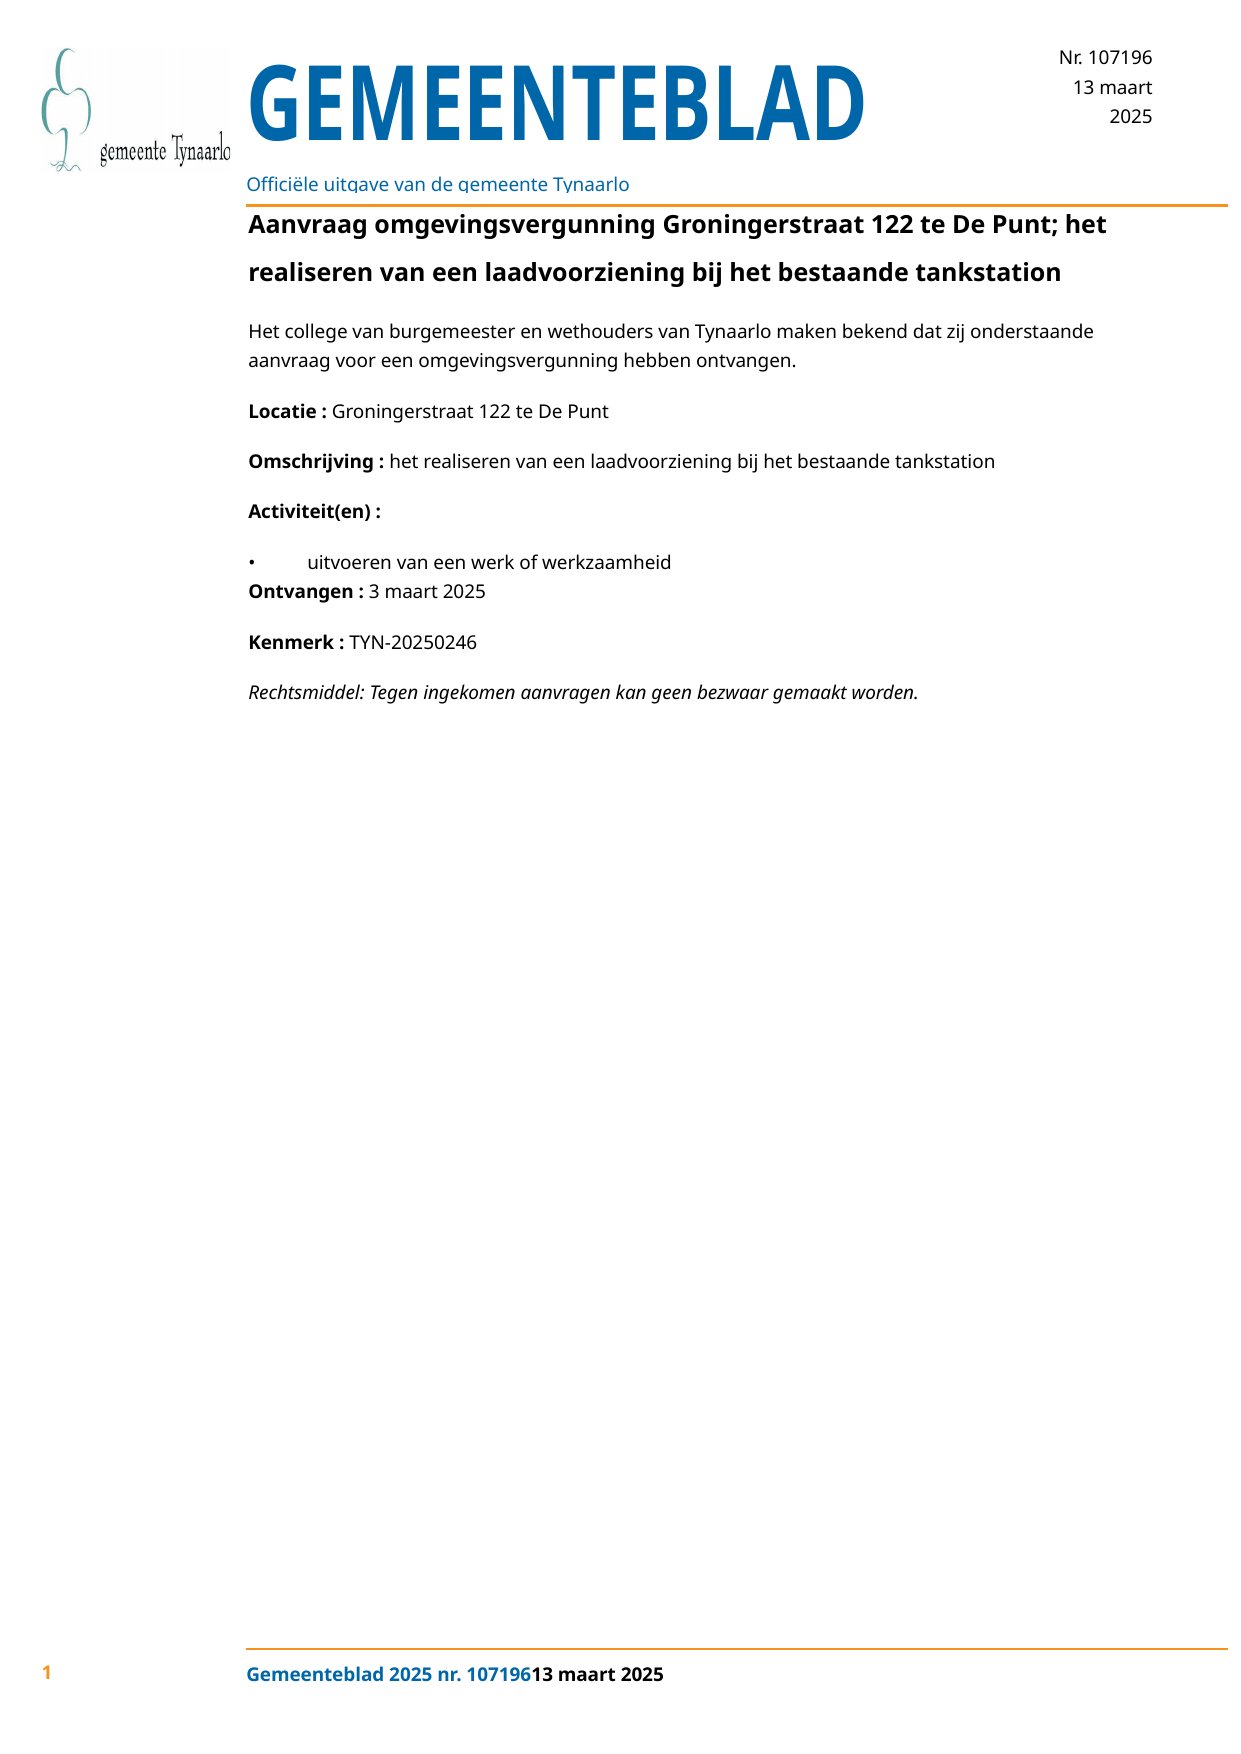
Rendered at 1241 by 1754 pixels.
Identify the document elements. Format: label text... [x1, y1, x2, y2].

list uitvoeren van een werk of werkzaamheid [248, 549, 1152, 575]
text Kenmerk : TYN-20250246 [248, 629, 1152, 655]
text Locatie : Groningerstraat 122 te De Punt [248, 398, 1152, 424]
text Omschrijving : het realiseren van een laadvoorziening bij het bestaande tankstation [248, 448, 1152, 474]
text Ontvangen : 3 maart 2025 [248, 579, 1152, 604]
text Activiteit(en) : [248, 499, 1152, 524]
text Aanvraag omgevingsvergunning Groningerstraat 122 te De Punt; het realiseren van een laadvoorziening bij het bestaande tankstation [248, 207, 1152, 288]
picture [41, 47, 231, 172]
text Rechtsmiddel: Tegen ingekomen aanvragen kan geen bezwaar gemaakt worden. [248, 679, 1152, 705]
text Het college van burgemeester en wethouders van Tynaarlo maken bekend dat zij onderstaande aanvraag voor een omgevingsvergunning hebben ontvangen. [248, 318, 1152, 373]
